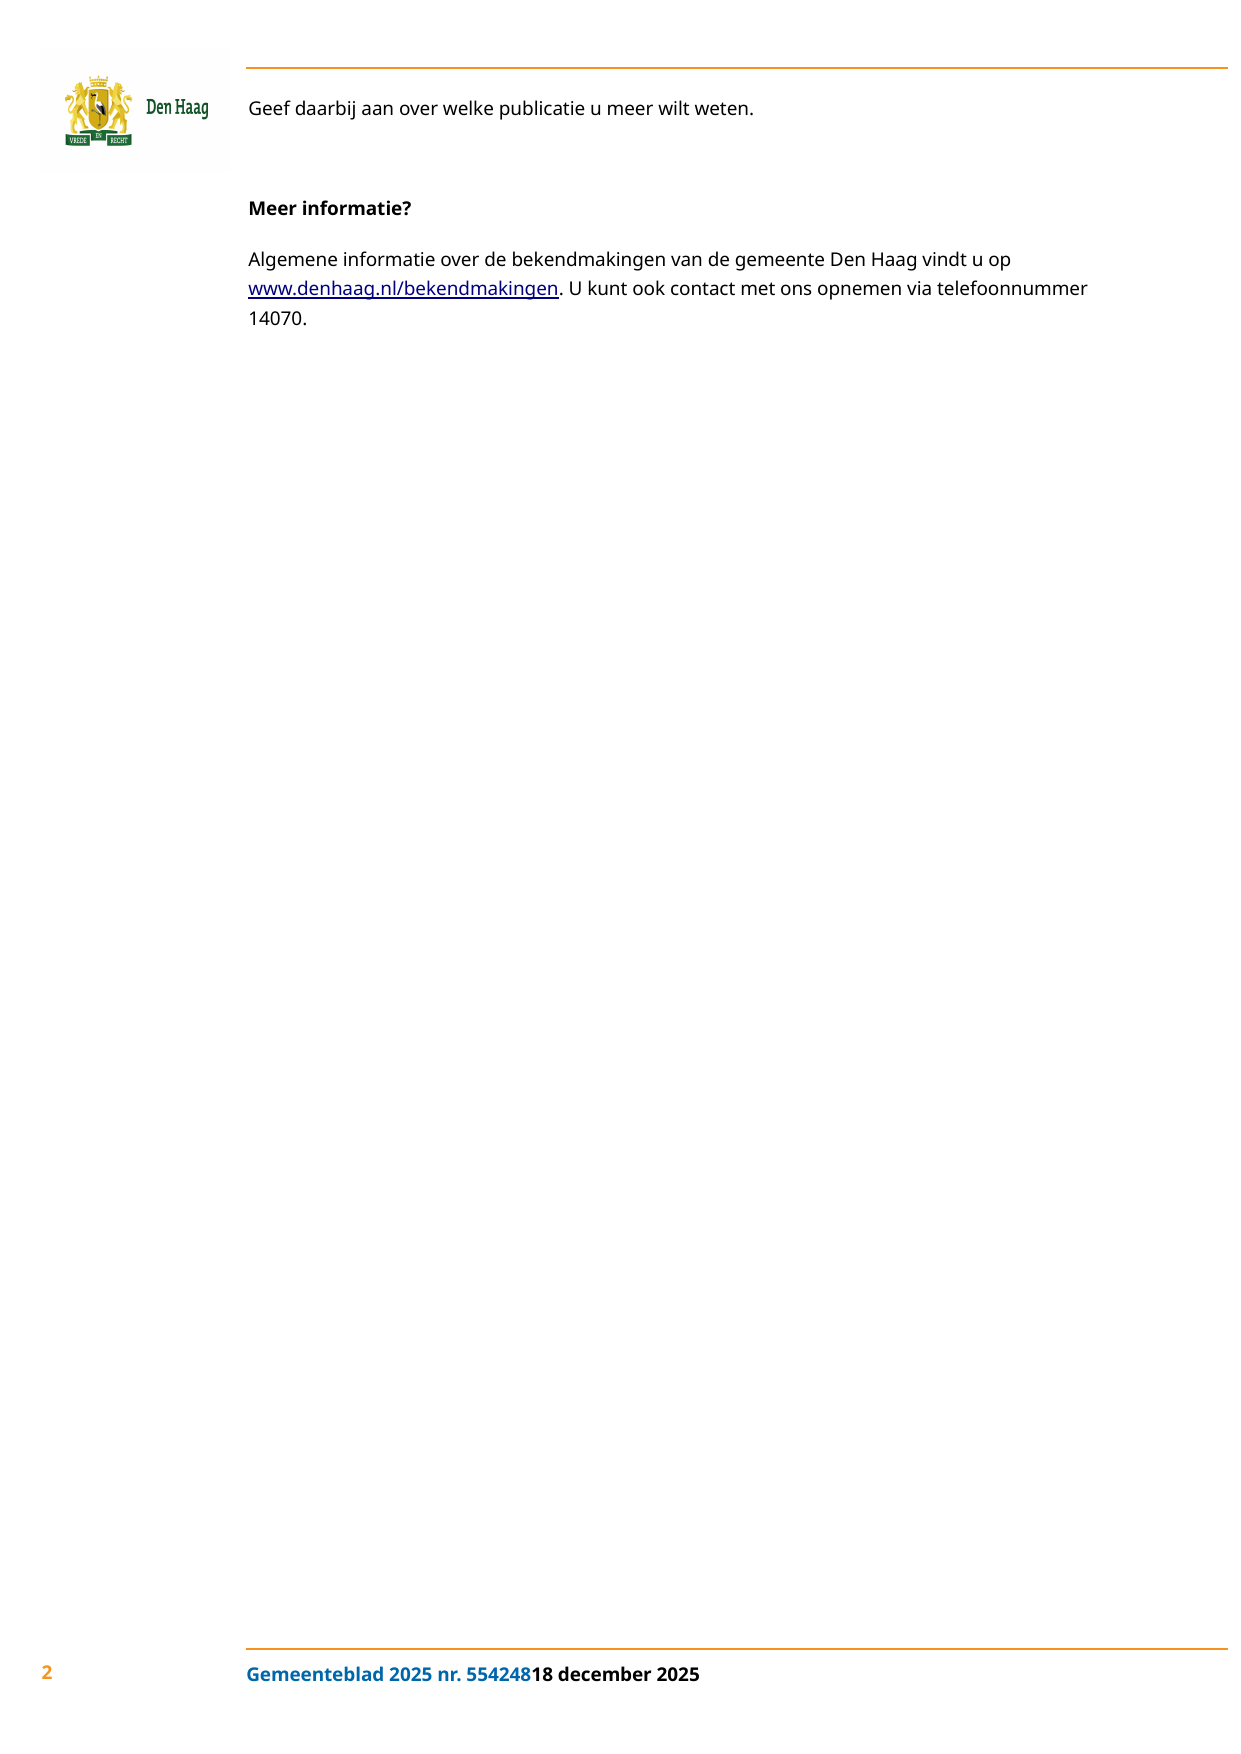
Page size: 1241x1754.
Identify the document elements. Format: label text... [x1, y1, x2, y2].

text Geef daarbij aan over welke publicatie u meer wilt weten. [248, 95, 1152, 121]
text Meer informatie? [248, 196, 1152, 221]
text Algemene informatie over de bekendmakingen van de gemeente Den Haag vindt u op www.denhaag.nl/bekendmakingen. U kunt ook contact met ons opnemen via telefoonnummer 14070. [248, 246, 1152, 331]
picture [41, 47, 231, 172]
